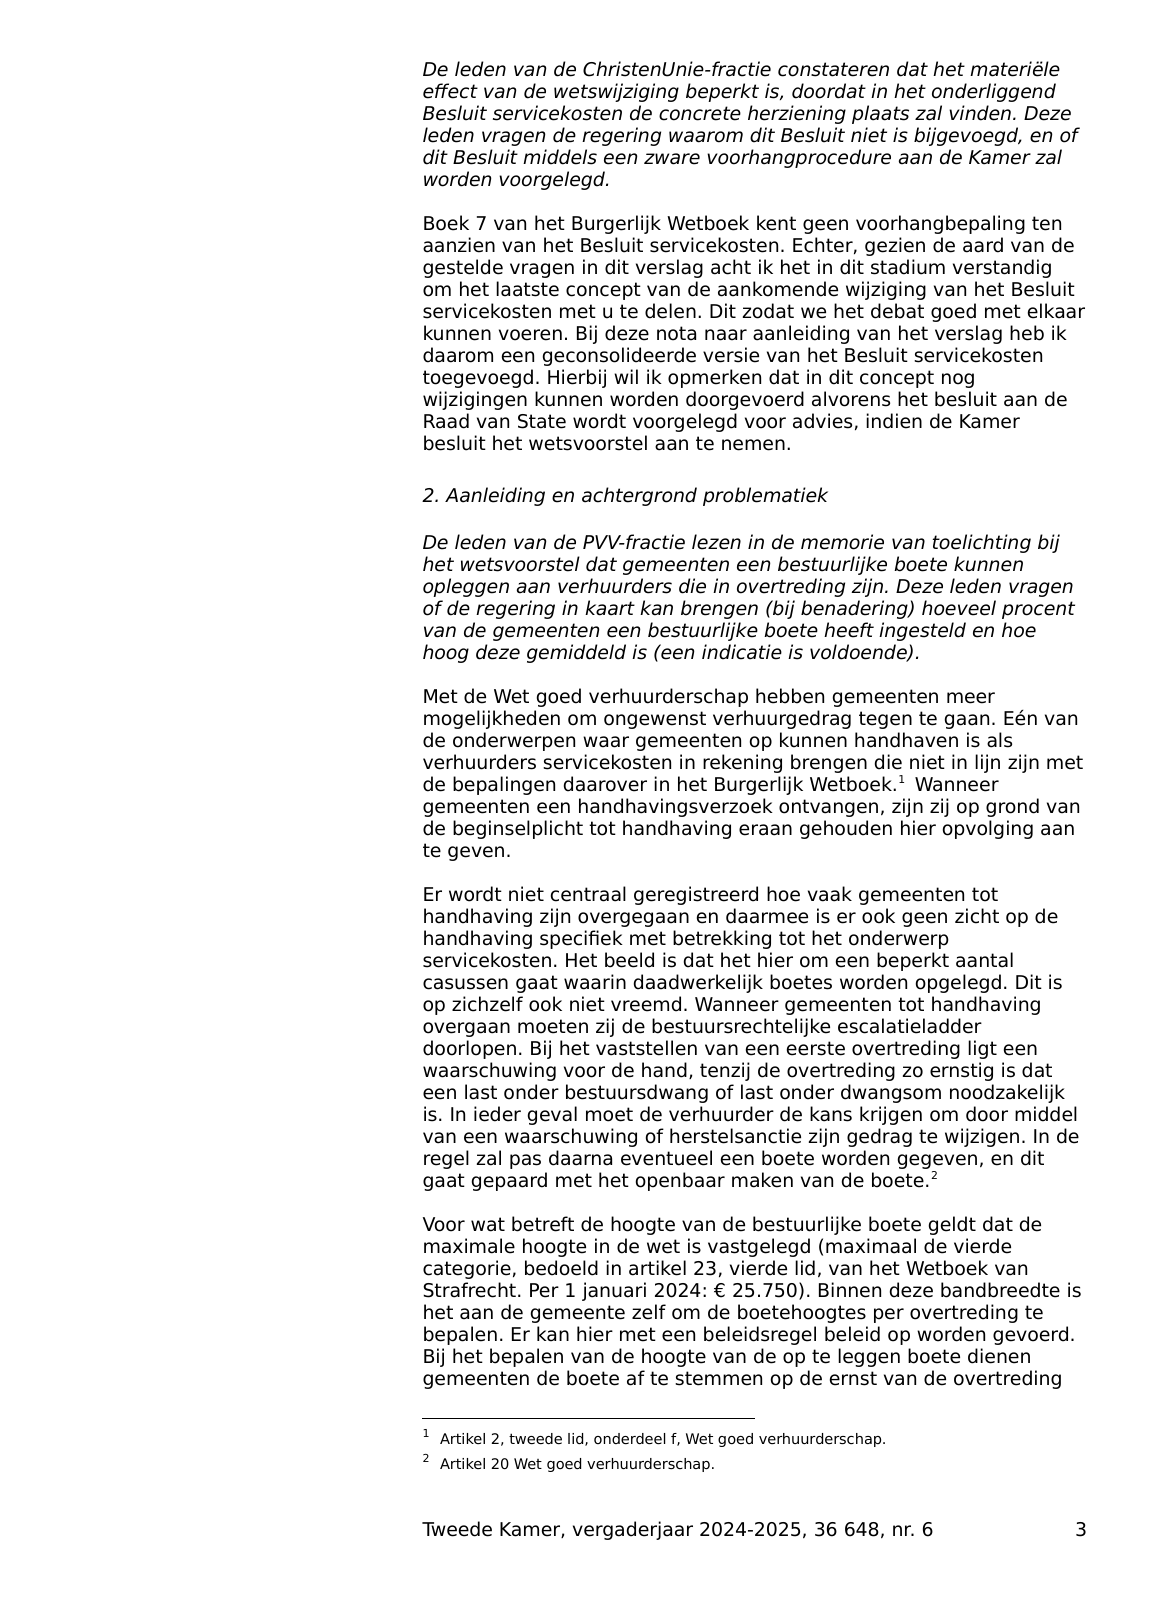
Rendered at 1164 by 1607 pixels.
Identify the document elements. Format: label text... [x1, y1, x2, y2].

text Er wordt niet centraal geregistreerd hoe vaak gemeenten tot handhaving zijn overgegaan en daarmee is er ook geen zicht op de handhaving specifiek met betrekking tot het onderwerp servicekosten. Het beeld is dat het hier om een beperkt aantal casussen gaat waarin daadwerkelijk boetes worden opgelegd. Dit is op zichzelf ook niet vreemd. Wanneer gemeenten tot handhaving overgaan moeten zij de bestuursrechtelijke escalatieladder doorlopen. Bij het vaststellen van een eerste overtreding ligt een waarschuwing voor de hand, tenzij de overtreding zo ernstig is dat een last onder bestuursdwang of last onder dwangsom noodzakelijk is. In ieder geval moet de verhuurder de kans krijgen om door middel van een waarschuwing of herstelsanctie zijn gedrag te wijzigen. In de regel zal pas daarna eventueel een boete worden gegeven, en dit gaat gepaard met het openbaar maken van de boete. [422, 884, 1087, 1192]
text De leden van de ChristenUnie-fractie constateren dat het materiële effect van de wetswijziging beperkt is, doordat in het onderliggend Besluit servicekosten de concrete herziening plaats zal vinden. Deze leden vragen de regering waarom dit Besluit niet is bijgevoegd, en of dit Besluit middels een zware voorhangprocedure aan de Kamer zal worden voorgelegd. [422, 59, 1087, 191]
text Artikel 20 Wet goed verhuurderschap. [422, 1452, 1087, 1474]
text Boek 7 van het Burgerlijk Wetboek kent geen voorhangbepaling ten aanzien van het Besluit servicekosten. Echter, gezien de aard van de gestelde vragen in dit verslag acht ik het in dit stadium verstandig om het laatste concept van de aankomende wijziging van het Besluit servicekosten met u te delen. Dit zodat we het debat goed met elkaar kunnen voeren. Bij deze nota naar aanleiding van het verslag heb ik daarom een geconsolideerde versie van het Besluit servicekosten toegevoegd. Hierbij wil ik opmerken dat in dit concept nog wijzigingen kunnen worden doorgevoerd alvorens het besluit aan de Raad van State wordt voorgelegd voor advies, indien de Kamer besluit het wetsvoorstel aan te nemen. [422, 213, 1087, 455]
text Met de Wet goed verhuurderschap hebben gemeenten meer mogelijkheden om ongewenst verhuurgedrag tegen te gaan. Eén van de onderwerpen waar gemeenten op kunnen handhaven is als verhuurders servicekosten in rekening brengen die niet in lijn zijn met de bepalingen daarover in het Burgerlijk Wetboek. Wanneer gemeenten een handhavingsverzoek ontvangen, zijn zij op grond van de beginselplicht tot handhaving eraan gehouden hier opvolging aan te geven. [422, 686, 1087, 862]
text Artikel 2, tweede lid, onderdeel f, Wet goed verhuurderschap. [422, 1427, 1087, 1449]
text Voor wat betreft de hoogte van de bestuurlijke boete geldt dat de maximale hoogte in de wet is vastgelegd (maximaal de vierde categorie, bedoeld in artikel 23, vierde lid, van het Wetboek van Strafrecht. Per 1 januari 2024: € 25.750). Binnen deze bandbreedte is het aan de gemeente zelf om de boetehoogtes per overtreding te bepalen. Er kan hier met een beleidsregel beleid op worden gevoerd. Bij het bepalen van de hoogte van de op te leggen boete dienen gemeenten de boete af te stemmen op de ernst van de overtreding [422, 1214, 1087, 1390]
subtitle 2. Aanleiding en achtergrond problematiek [422, 485, 1087, 507]
text De leden van de PVV-fractie lezen in de memorie van toelichting bij het wetsvoorstel dat gemeenten een bestuurlijke boete kunnen opleggen aan verhuurders die in overtreding zijn. Deze leden vragen of de regering in kaart kan brengen (bij benadering) hoeveel procent van de gemeenten een bestuurlijke boete heeft ingesteld en hoe hoog deze gemiddeld is (een indicatie is voldoende). [422, 532, 1087, 664]
